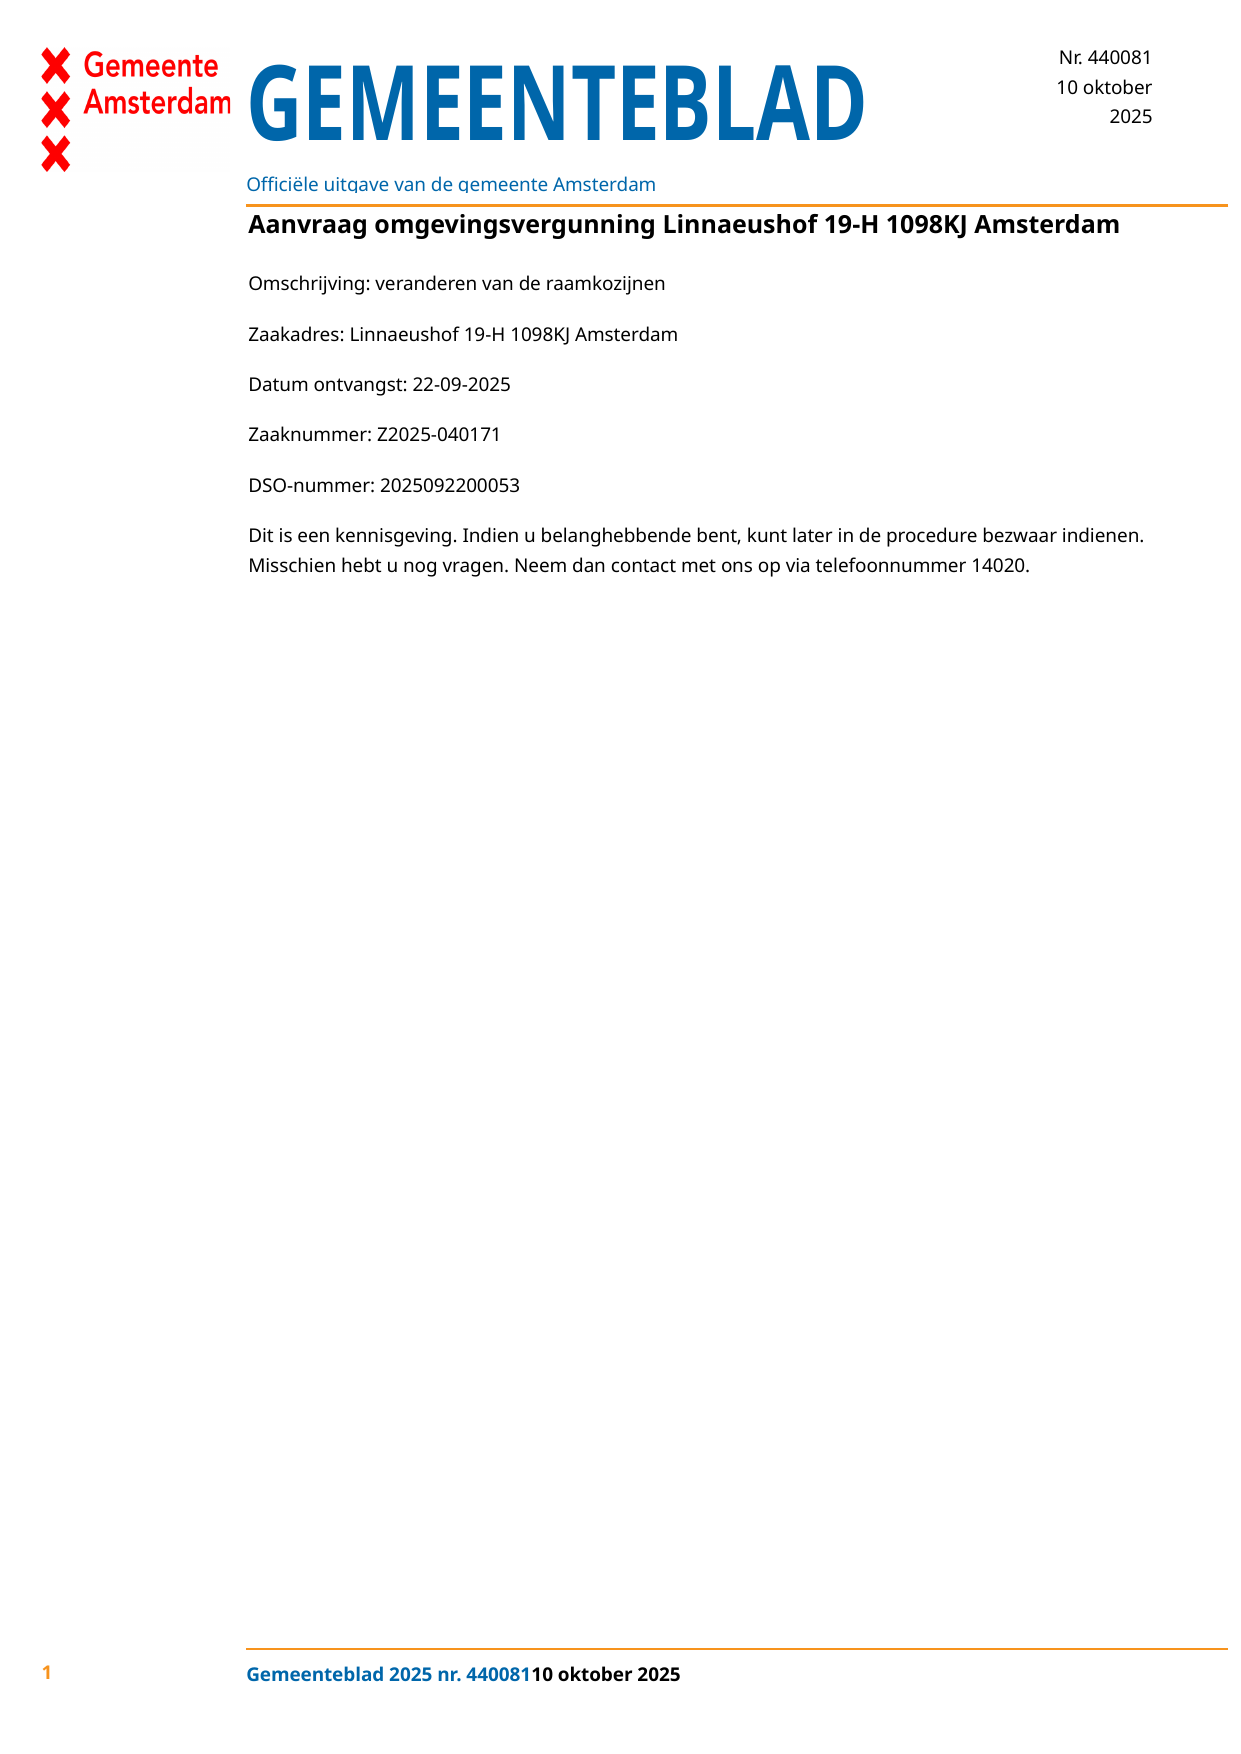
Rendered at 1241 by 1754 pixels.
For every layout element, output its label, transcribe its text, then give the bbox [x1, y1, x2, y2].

text Zaaknummer: Z2025-040171 [248, 422, 1152, 447]
text Datum ontvangst: 22-09-2025 [248, 371, 1152, 397]
text Dit is een kennisgeving. Indien u belanghebbende bent, kunt later in de procedure bezwaar indienen. Misschien hebt u nog vragen. Neem dan contact met ons op via telefoonnummer 14020. [248, 522, 1152, 578]
picture [41, 47, 231, 172]
text Zaakadres: Linnaeushof 19-H 1098KJ Amsterdam [248, 321, 1152, 346]
text DSO-nummer: 2025092200053 [248, 472, 1152, 498]
text Aanvraag omgevingsvergunning Linnaeushof 19-H 1098KJ Amsterdam [248, 207, 1152, 241]
text Omschrijving: veranderen van de raamkozijnen [248, 270, 1152, 296]
